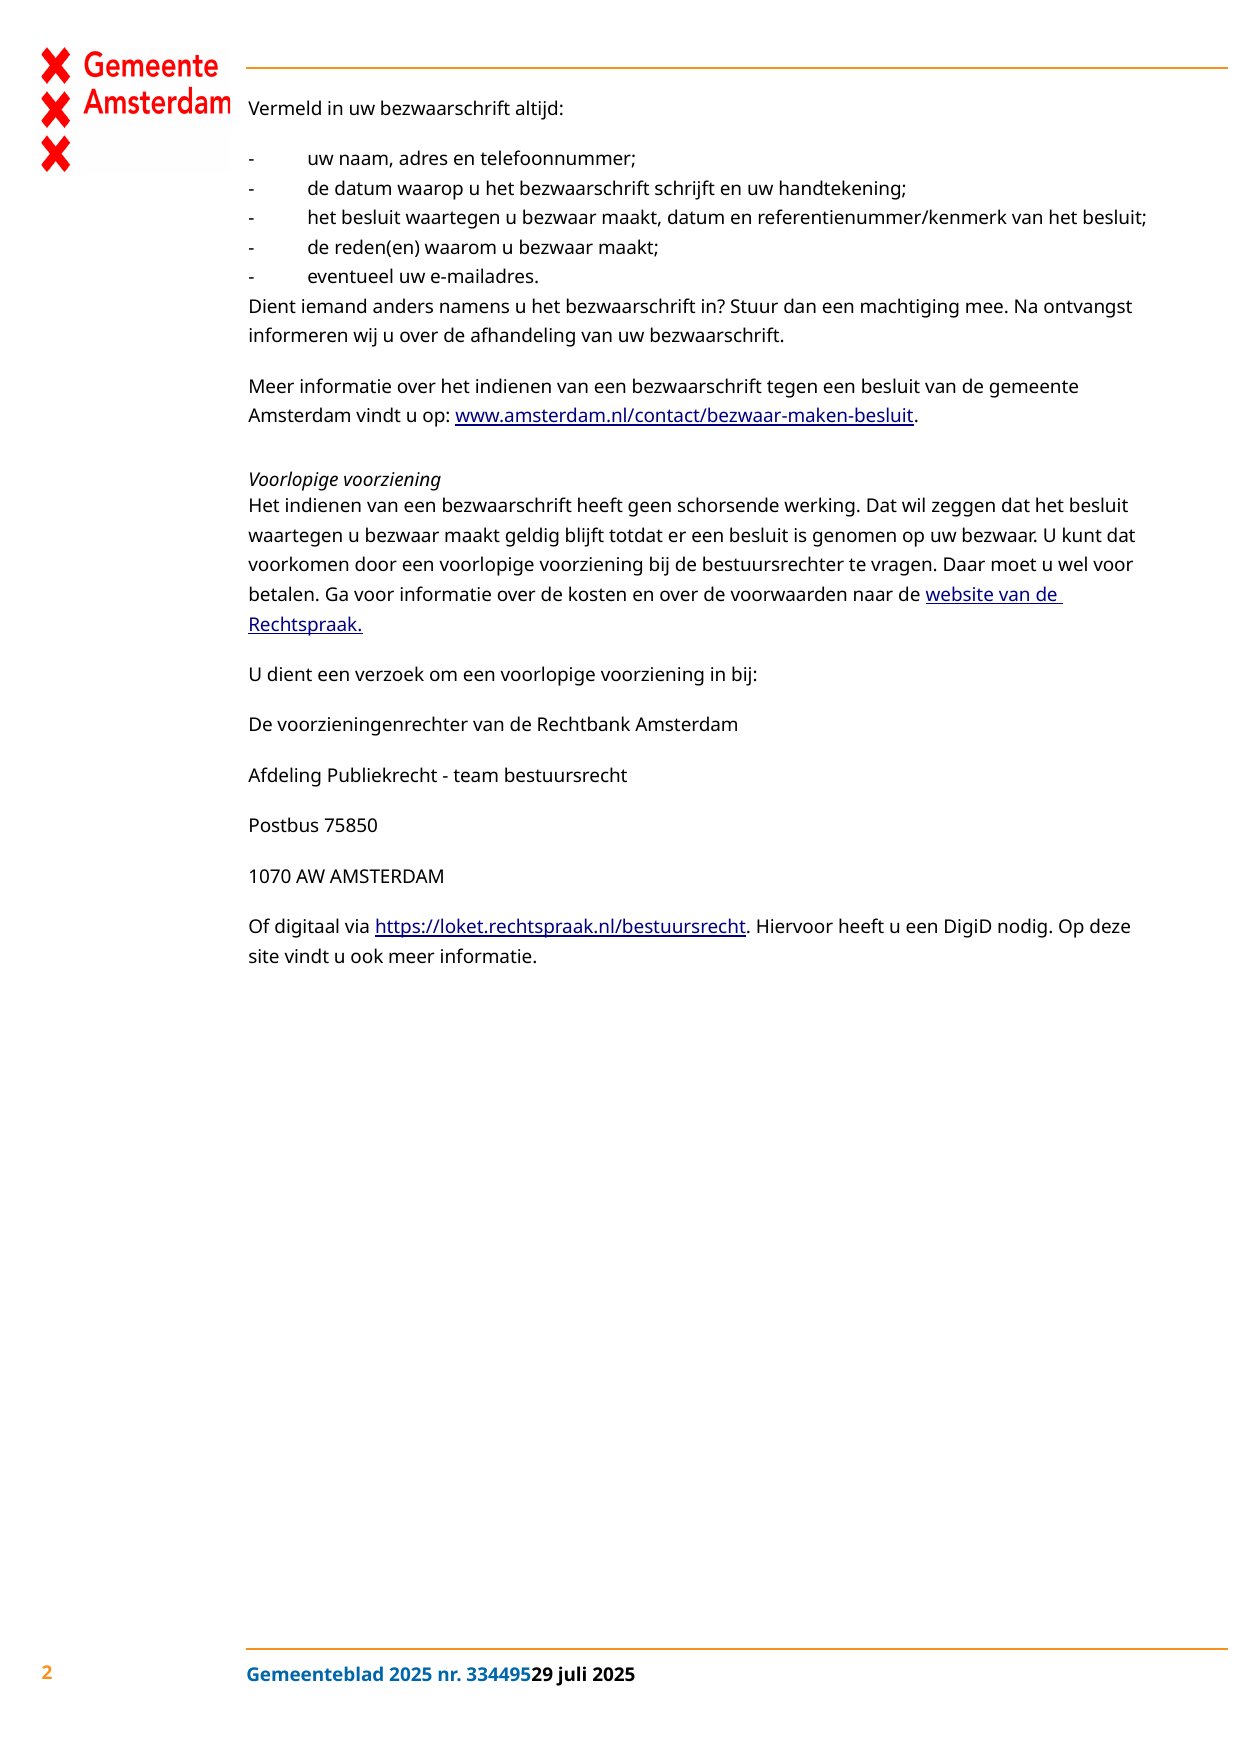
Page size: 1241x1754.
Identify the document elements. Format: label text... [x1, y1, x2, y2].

text 1070 AW AMSTERDAM [248, 863, 1152, 888]
text Het indienen van een bezwaarschrift heeft geen schorsende werking. Dat wil zeggen dat het besluit waartegen u bezwaar maakt geldig blijft totdat er een besluit is genomen op uw bezwaar. U kunt dat voorkomen door een voorlopige voorziening bij de bestuursrechter te vragen. Daar moet u wel voor betalen. Ga voor informatie over de kosten en over de voorwaarden naar de website van de Rechtspraak. [248, 492, 1152, 636]
list het besluit waartegen u bezwaar maakt, datum en referentienummer/kenmerk van het besluit; [248, 204, 1152, 230]
text Afdeling Publiekrecht - team bestuursrecht [248, 762, 1152, 788]
picture [41, 47, 231, 172]
text De voorzieningenrechter van de Rechtbank Amsterdam [248, 712, 1152, 737]
list uw naam, adres en telefoonnummer; [248, 145, 1152, 171]
text Of digitaal via https://loket.rechtspraak.nl/bestuursrecht. Hiervoor heeft u een DigiD nodig. Op deze site vindt u ook meer informatie. [248, 913, 1152, 968]
list eventueel uw e-mailadres. [248, 263, 1152, 289]
list de datum waarop u het bezwaarschrift schrijft en uw handtekening; [248, 175, 1152, 201]
text U dient een verzoek om een voorlopige voorziening in bij: [248, 661, 1152, 687]
text Voorlopige voorziening [248, 467, 1152, 492]
text Meer informatie over het indienen van een bezwaarschrift tegen een besluit van de gemeente Amsterdam vindt u op: www.amsterdam.nl/contact/bezwaar-maken-besluit. [248, 373, 1152, 428]
text Dient iemand anders namens u het bezwaarschrift in? Stuur dan een machtiging mee. Na ontvangst informeren wij u over de afhandeling van uw bezwaarschrift. [248, 293, 1152, 348]
text Vermeld in uw bezwaarschrift altijd: [248, 95, 1152, 121]
list de reden(en) waarom u bezwaar maakt; [248, 234, 1152, 260]
text Postbus 75850 [248, 812, 1152, 838]
